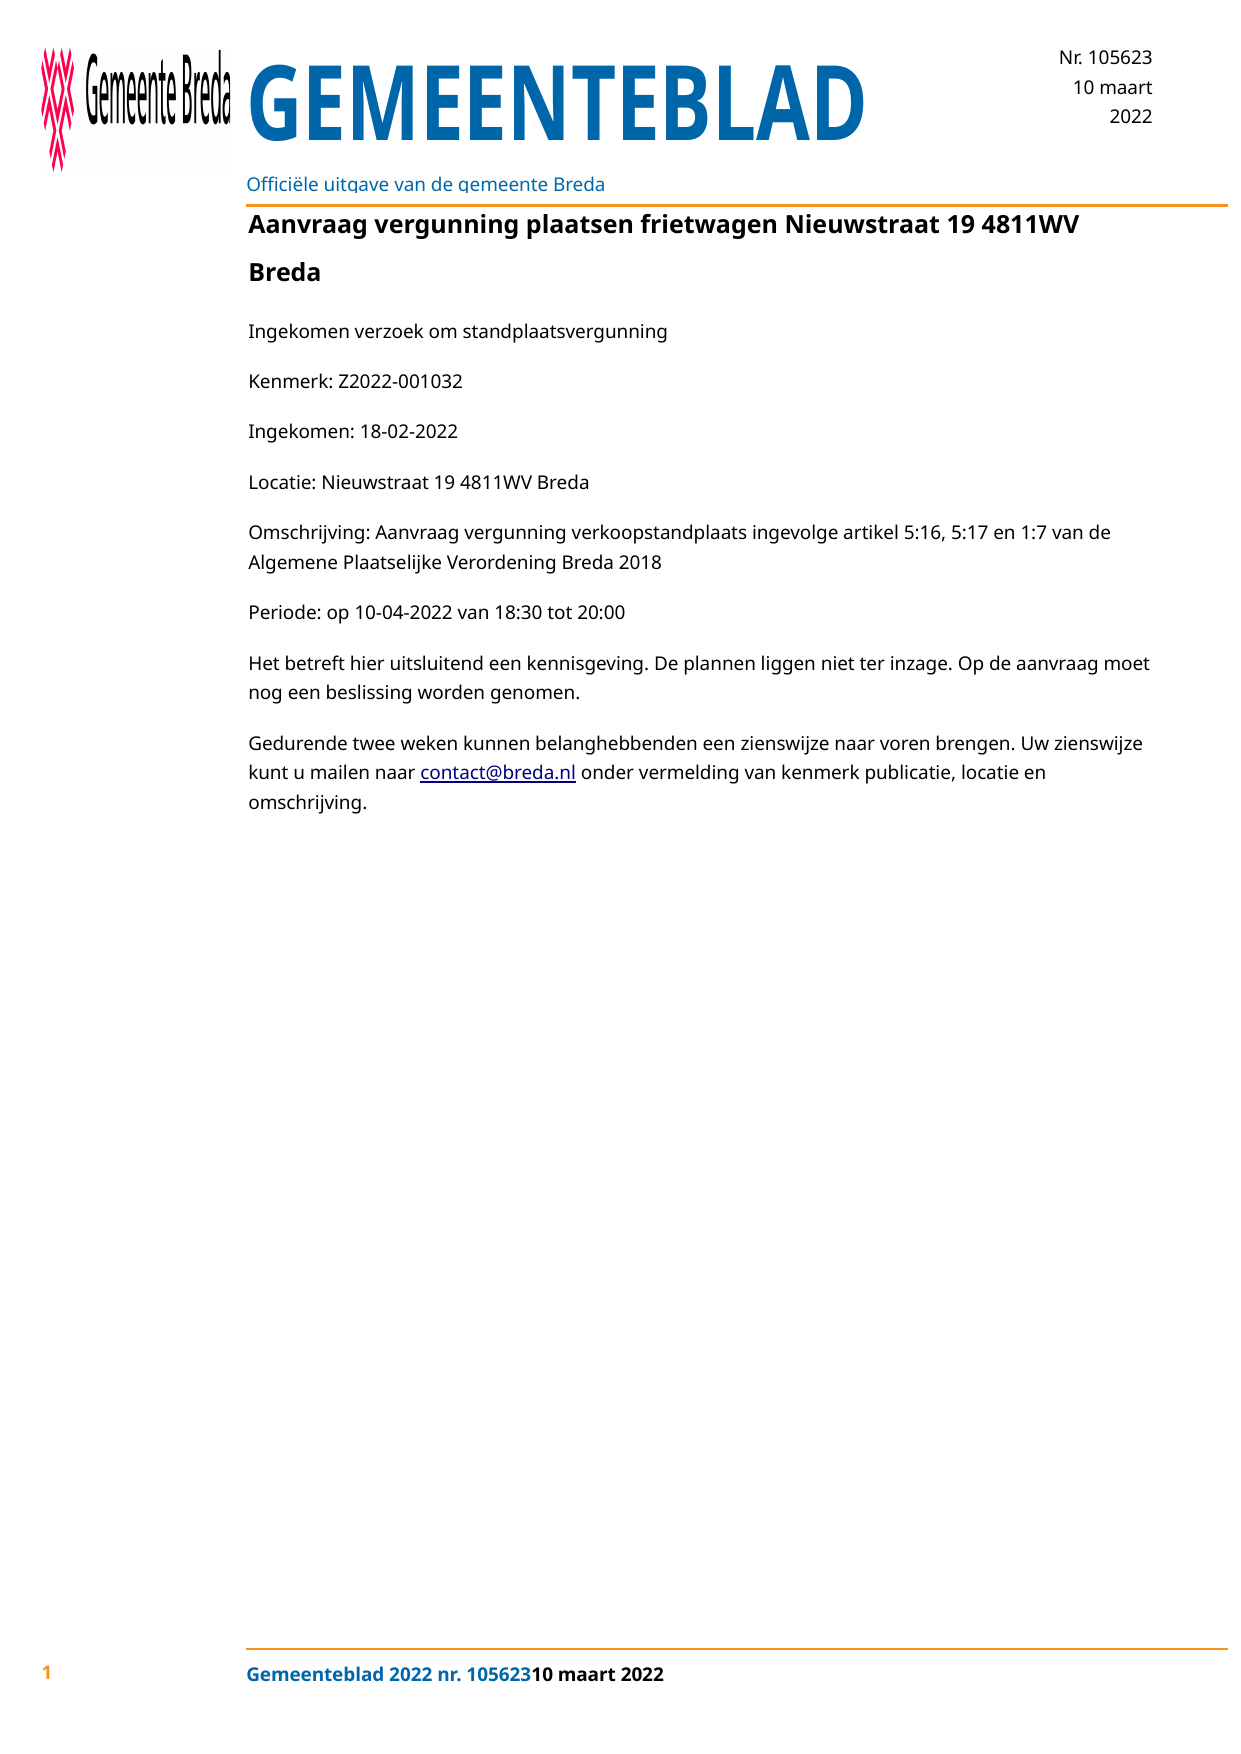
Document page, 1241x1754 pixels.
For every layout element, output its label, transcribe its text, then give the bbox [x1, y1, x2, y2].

text Ingekomen: 18-02-2022 [248, 419, 1152, 444]
text Gedurende twee weken kunnen belanghebbenden een zienswijze naar voren brengen. Uw zienswijze kunt u mailen naar contact@breda.nl onder vermelding van kenmerk publicatie, locatie en omschrijving. [248, 730, 1152, 815]
text Omschrijving: Aanvraag vergunning verkoopstandplaats ingevolge artikel 5:16, 5:17 en 1:7 van de Algemene Plaatselijke Verordening Breda 2018 [248, 519, 1152, 575]
text Kenmerk: Z2022-001032 [248, 368, 1152, 394]
text Ingekomen verzoek om standplaatsvergunning [248, 318, 1152, 344]
text Aanvraag vergunning plaatsen frietwagen Nieuwstraat 19 4811WV Breda [248, 207, 1152, 288]
text Periode: op 10-04-2022 van 18:30 tot 20:00 [248, 599, 1152, 625]
text Locatie: Nieuwstraat 19 4811WV Breda [248, 469, 1152, 495]
text Het betreft hier uitsluitend een kennisgeving. De plannen liggen niet ter inzage. Op de aanvraag moet nog een beslissing worden genomen. [248, 650, 1152, 705]
picture [41, 47, 231, 172]
